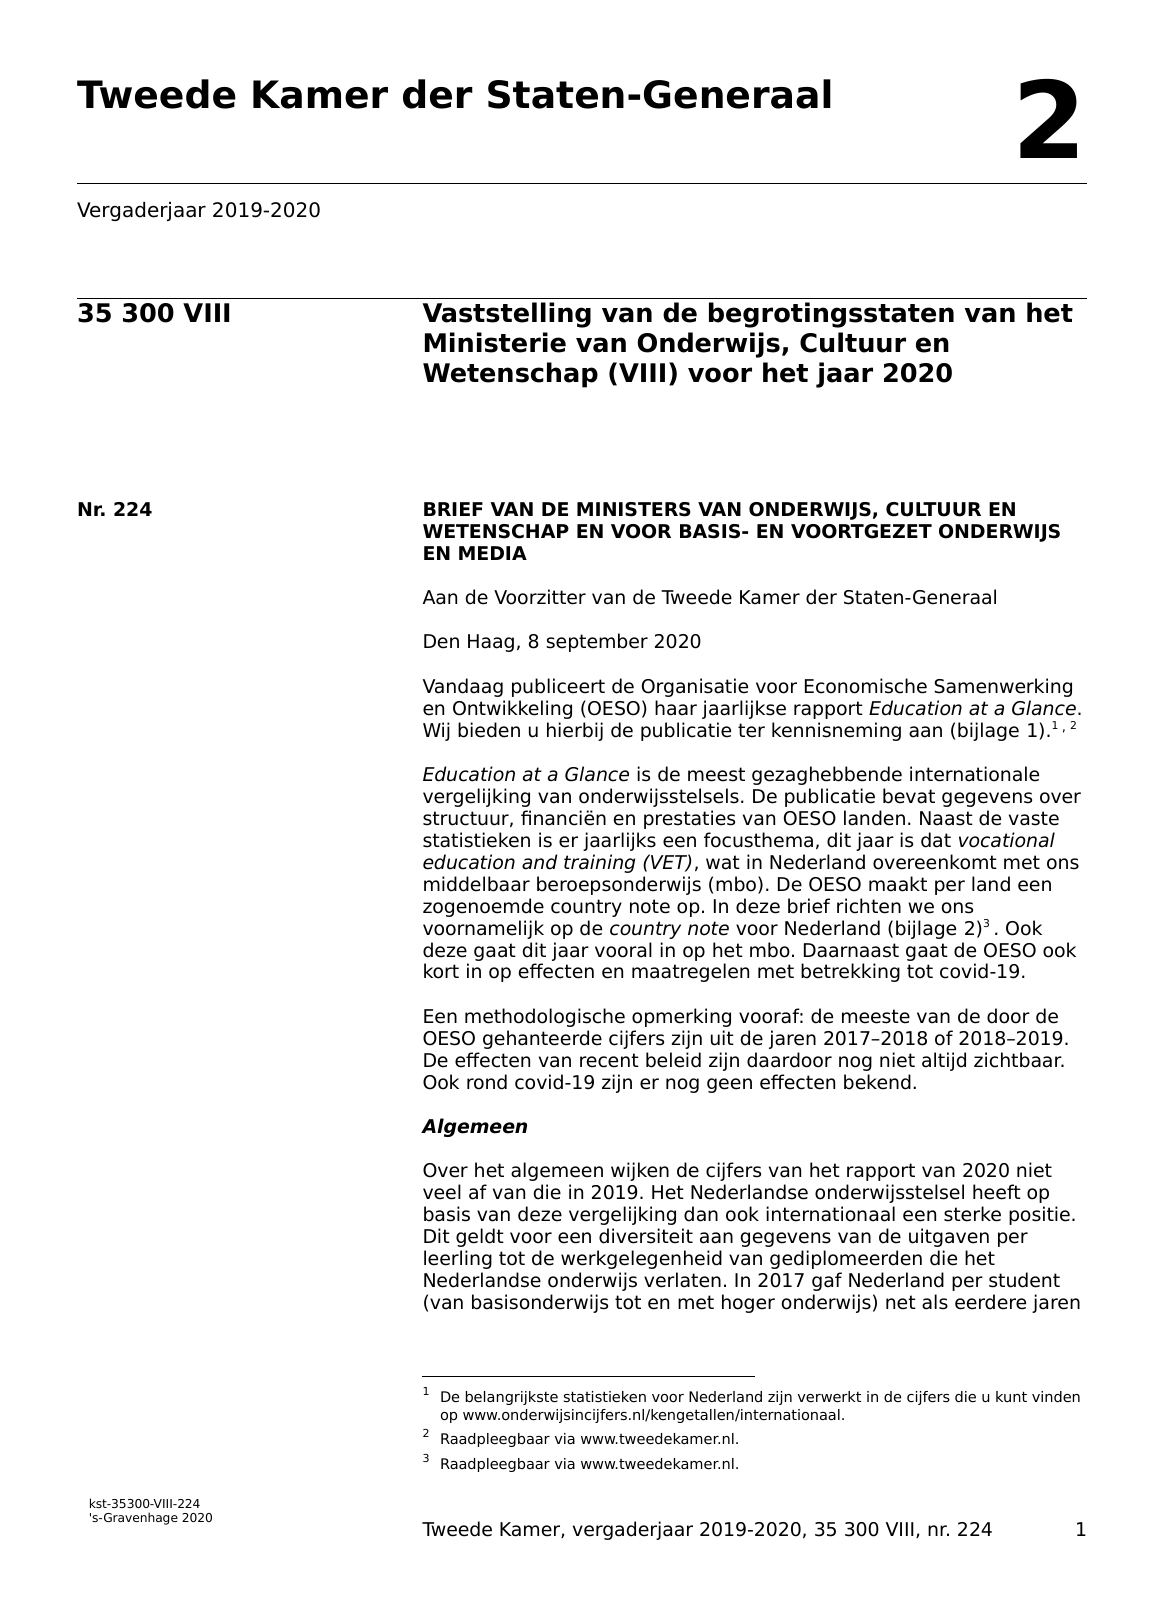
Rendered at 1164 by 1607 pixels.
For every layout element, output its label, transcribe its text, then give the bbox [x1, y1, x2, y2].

text Over het algemeen wijken de cijfers van het rapport van 2020 niet veel af van die in 2019. Het Nederlandse onderwijsstelsel heeft op basis van deze vergelijking dan ook internationaal een sterke positie. Dit geldt voor een diversiteit aan gegevens van de uitgaven per leerling tot de werkgelegenheid van gediplomeerden die het Nederlandse onderwijs verlaten. In 2017 gaf Nederland per student (van basisonderwijs tot en met hoger onderwijs) net als eerdere jaren [422, 1160, 1087, 1314]
table_header 2 [886, 59, 1087, 183]
table_header Tweede Kamer der Staten-Generaal [77, 59, 886, 183]
subtitle Algemeen [422, 1116, 1087, 1138]
text Raadpleegbaar via www.tweedekamer.nl. [422, 1427, 1087, 1449]
text Vandaag publiceert de Organisatie voor Economische Samenwerking en Ontwikkeling (OESO) haar jaarlijkse rapport Education at a Glance. Wij bieden u hierbij de publicatie ter kennisneming aan (bijlage 1)., [422, 676, 1087, 741]
subtitle 35 300 VIII Vaststelling van de begrotingsstaten van het Ministerie van Onderwijs, Cultuur en Wetenschap (VIII) voor het jaar 2020 [77, 299, 1087, 388]
text De belangrijkste statistieken voor Nederland zijn verwerkt in de cijfers die u kunt vinden op www.onderwijsincijfers.nl/kengetallen/internationaal. [422, 1385, 1087, 1424]
text Aan de Voorzitter van de Tweede Kamer der Staten-Generaal [422, 587, 1087, 609]
subtitle Nr. 224 BRIEF VAN DE MINISTERS VAN ONDERWIJS, CULTUUR EN WETENSCHAP EN VOOR BASIS- EN VOORTGEZET ONDERWIJS EN MEDIA [77, 499, 1087, 565]
table_cell Vergaderjaar 2019-2020 [77, 184, 1087, 298]
text 's-Gravenhage 2020 [88, 1511, 323, 1525]
text Education at a Glance is de meest gezaghebbende internationale vergelijking van onderwijsstelsels. De publicatie bevat gegevens over structuur, financiën en prestaties van OESO landen. Naast de vaste statistieken is er jaarlijks een focusthema, dit jaar is dat vocational education and training (VET), wat in Nederland overeenkomt met ons middelbaar beroepsonderwijs (mbo). De OESO maakt per land een zogenoemde country note op. In deze brief richten we ons voornamelijk op de country note voor Nederland (bijlage 2). Ook deze gaat dit jaar vooral in op het mbo. Daarnaast gaat de OESO ook kort in op effecten en maatregelen met betrekking tot covid-19. [422, 764, 1087, 983]
text Een methodologische opmerking vooraf: de meeste van de door de OESO gehanteerde cijfers zijn uit de jaren 2017–2018 of 2018–2019. De effecten van recent beleid zijn daardoor nog niet altijd zichtbaar. Ook rond covid-19 zijn er nog geen effecten bekend. [422, 1006, 1087, 1093]
text kst-35300-VIII-224 [88, 1497, 323, 1511]
text Raadpleegbaar via www.tweedekamer.nl. [422, 1452, 1087, 1474]
text Den Haag, 8 september 2020 [422, 631, 1087, 653]
